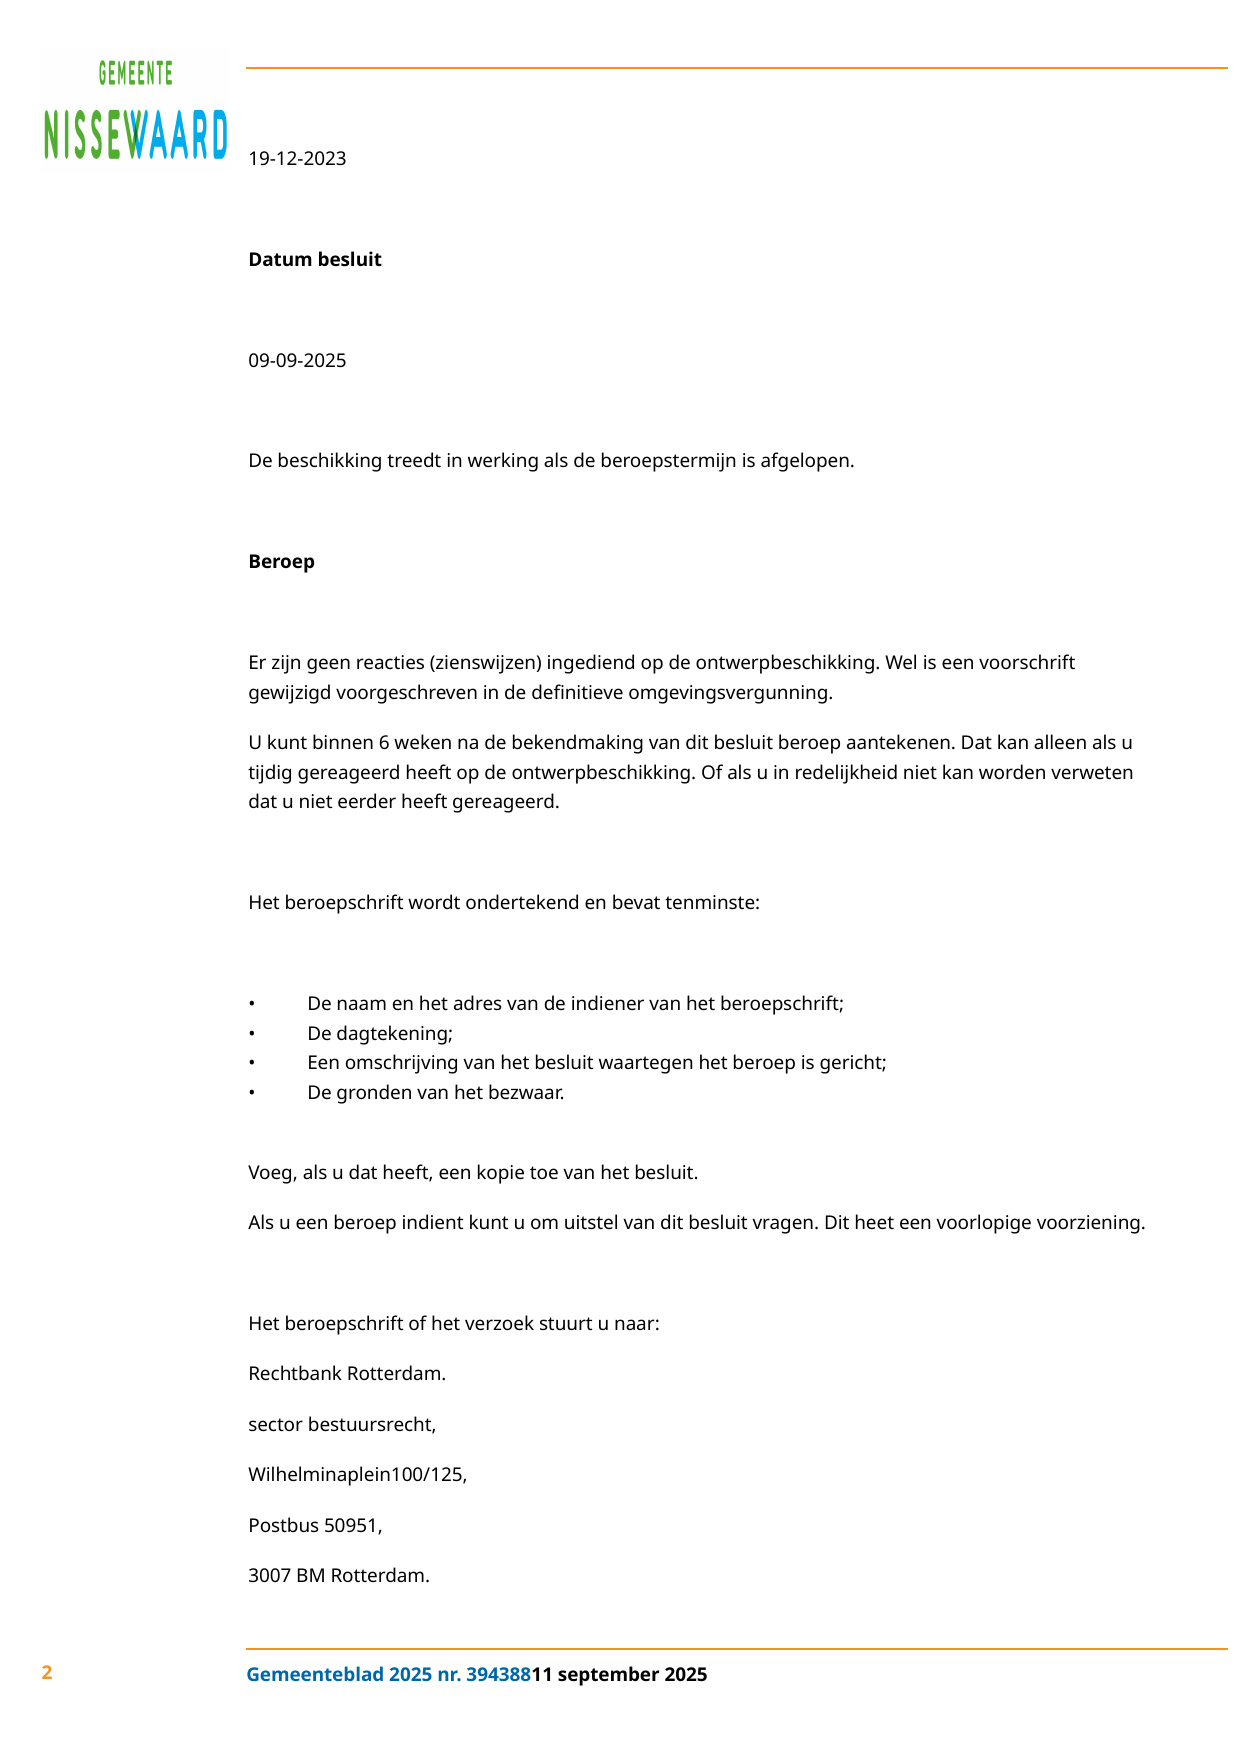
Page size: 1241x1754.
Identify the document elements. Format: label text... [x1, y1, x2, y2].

text U kunt binnen 6 weken na de bekendmaking van dit besluit beroep aantekenen. Dat kan alleen als u tijdig gereageerd heeft op de ontwerpbeschikking. Of als u in redelijkheid niet kan worden verweten dat u niet eerder heeft gereageerd. [248, 729, 1152, 814]
text 19-12-2023 [248, 145, 1152, 171]
text 3007 BM Rotterdam. [248, 1562, 1152, 1588]
list De gronden van het bezwaar. [248, 1079, 1152, 1105]
text Datum besluit [248, 246, 1152, 272]
text Beroep [248, 548, 1152, 574]
text Rechtbank Rotterdam. [248, 1361, 1152, 1386]
text Als u een beroep indient kunt u om uitstel van dit besluit vragen. Dit heet een voorlopige voorziening. [248, 1209, 1152, 1235]
text Het beroepschrift of het verzoek stuurt u naar: [248, 1310, 1152, 1336]
list De naam en het adres van de indiener van het beroepschrift; [248, 990, 1152, 1016]
text De beschikking treedt in werking als de beroepstermijn is afgelopen. [248, 448, 1152, 473]
text Postbus 50951, [248, 1512, 1152, 1538]
text 09-09-2025 [248, 347, 1152, 373]
text Het beroepschrift wordt ondertekend en bevat tenminste: [248, 889, 1152, 915]
list Een omschrijving van het besluit waartegen het beroep is gericht; [248, 1049, 1152, 1075]
list De dagtekening; [248, 1020, 1152, 1046]
text Voeg, als u dat heeft, een kopie toe van het besluit. [248, 1159, 1152, 1185]
text Er zijn geen reacties (zienswijzen) ingediend op de ontwerpbeschikking. Wel is een voorschrift gewijzigd voorgeschreven in de definitieve omgevingsvergunning. [248, 649, 1152, 705]
text Wilhelminaplein100/125, [248, 1461, 1152, 1487]
text sector bestuursrecht, [248, 1411, 1152, 1437]
picture [41, 47, 231, 172]
